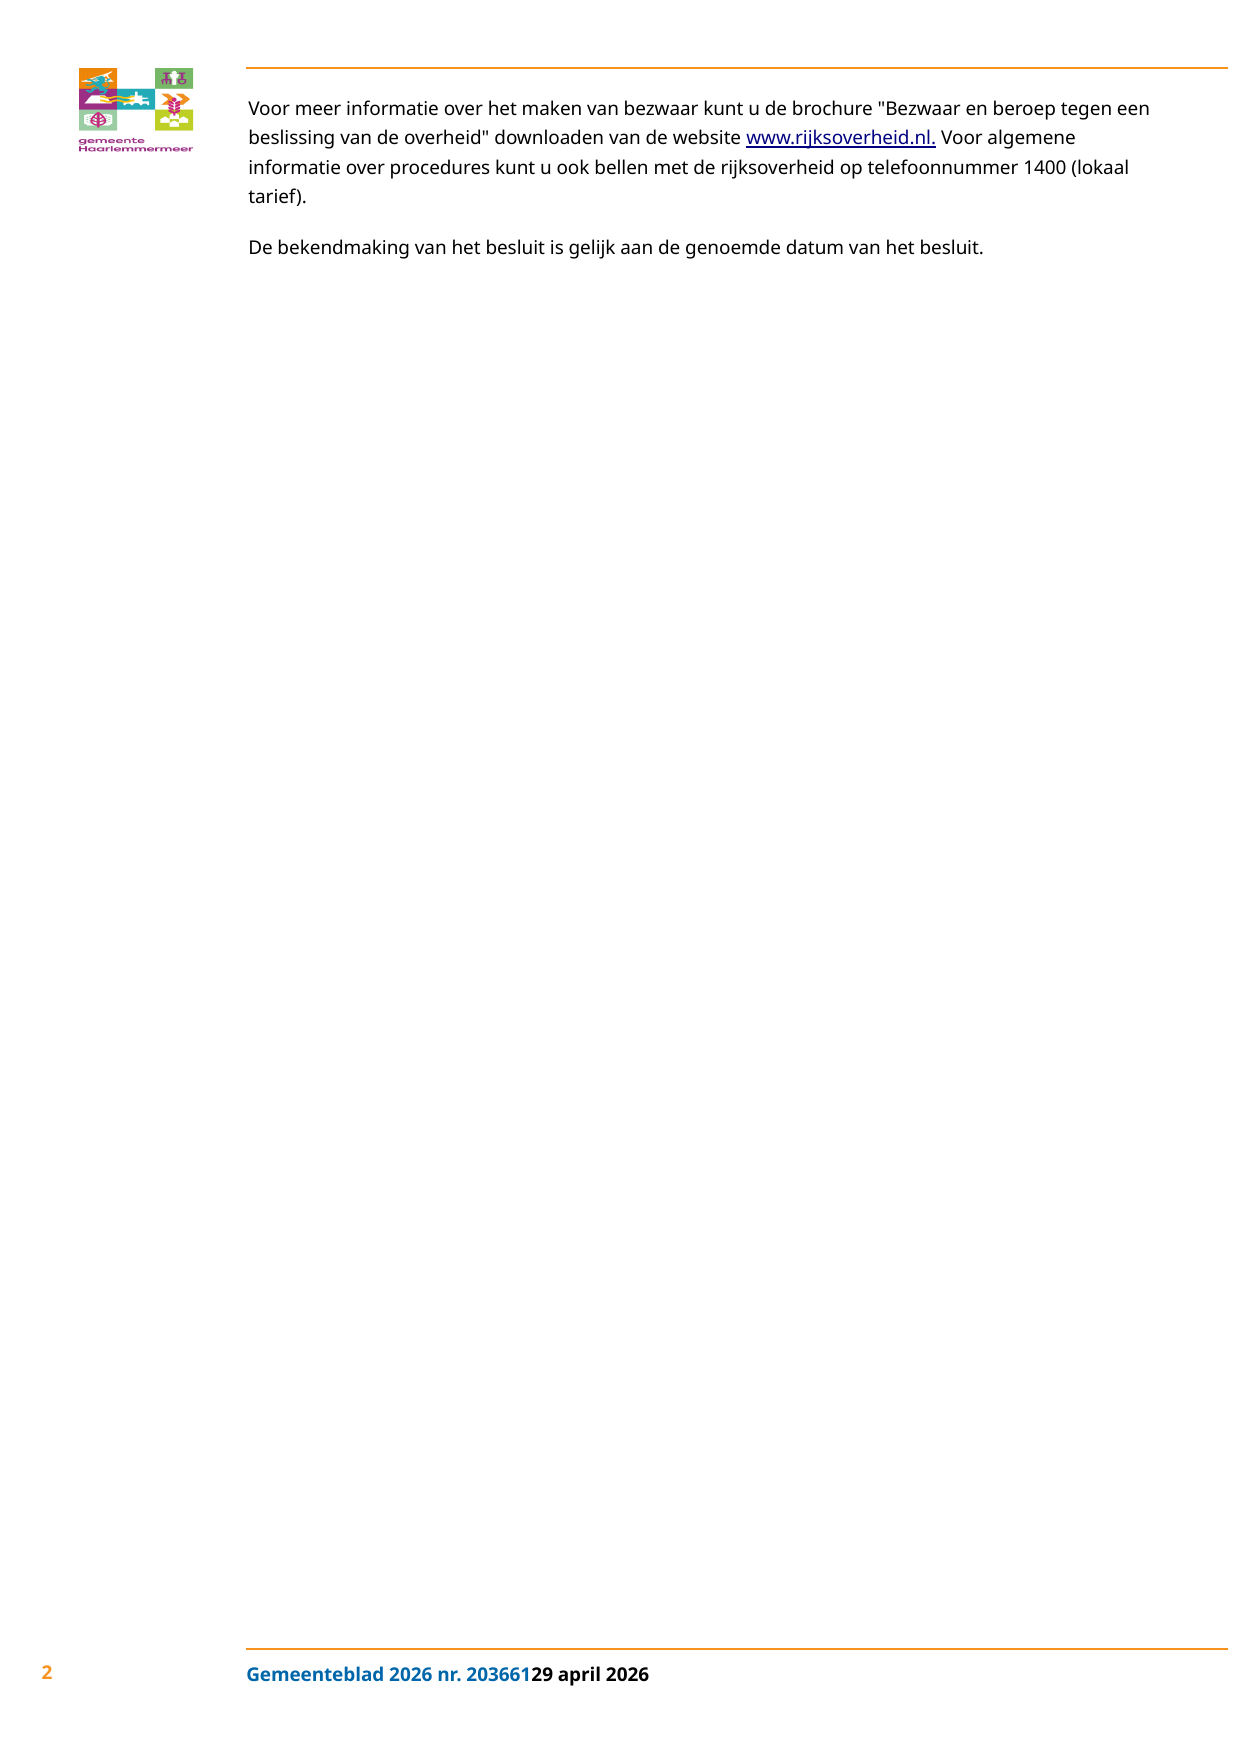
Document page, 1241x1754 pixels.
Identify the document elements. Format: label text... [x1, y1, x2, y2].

picture [41, 47, 231, 172]
text De bekendmaking van het besluit is gelijk aan de genoemde datum van het besluit. [248, 234, 1152, 260]
text Voor meer informatie over het maken van bezwaar kunt u de brochure "Bezwaar en beroep tegen een beslissing van de overheid" downloaden van de website www.rijksoverheid.nl. Voor algemene informatie over procedures kunt u ook bellen met de rijksoverheid op telefoonnummer 1400 (lokaal tarief). [248, 95, 1152, 209]
